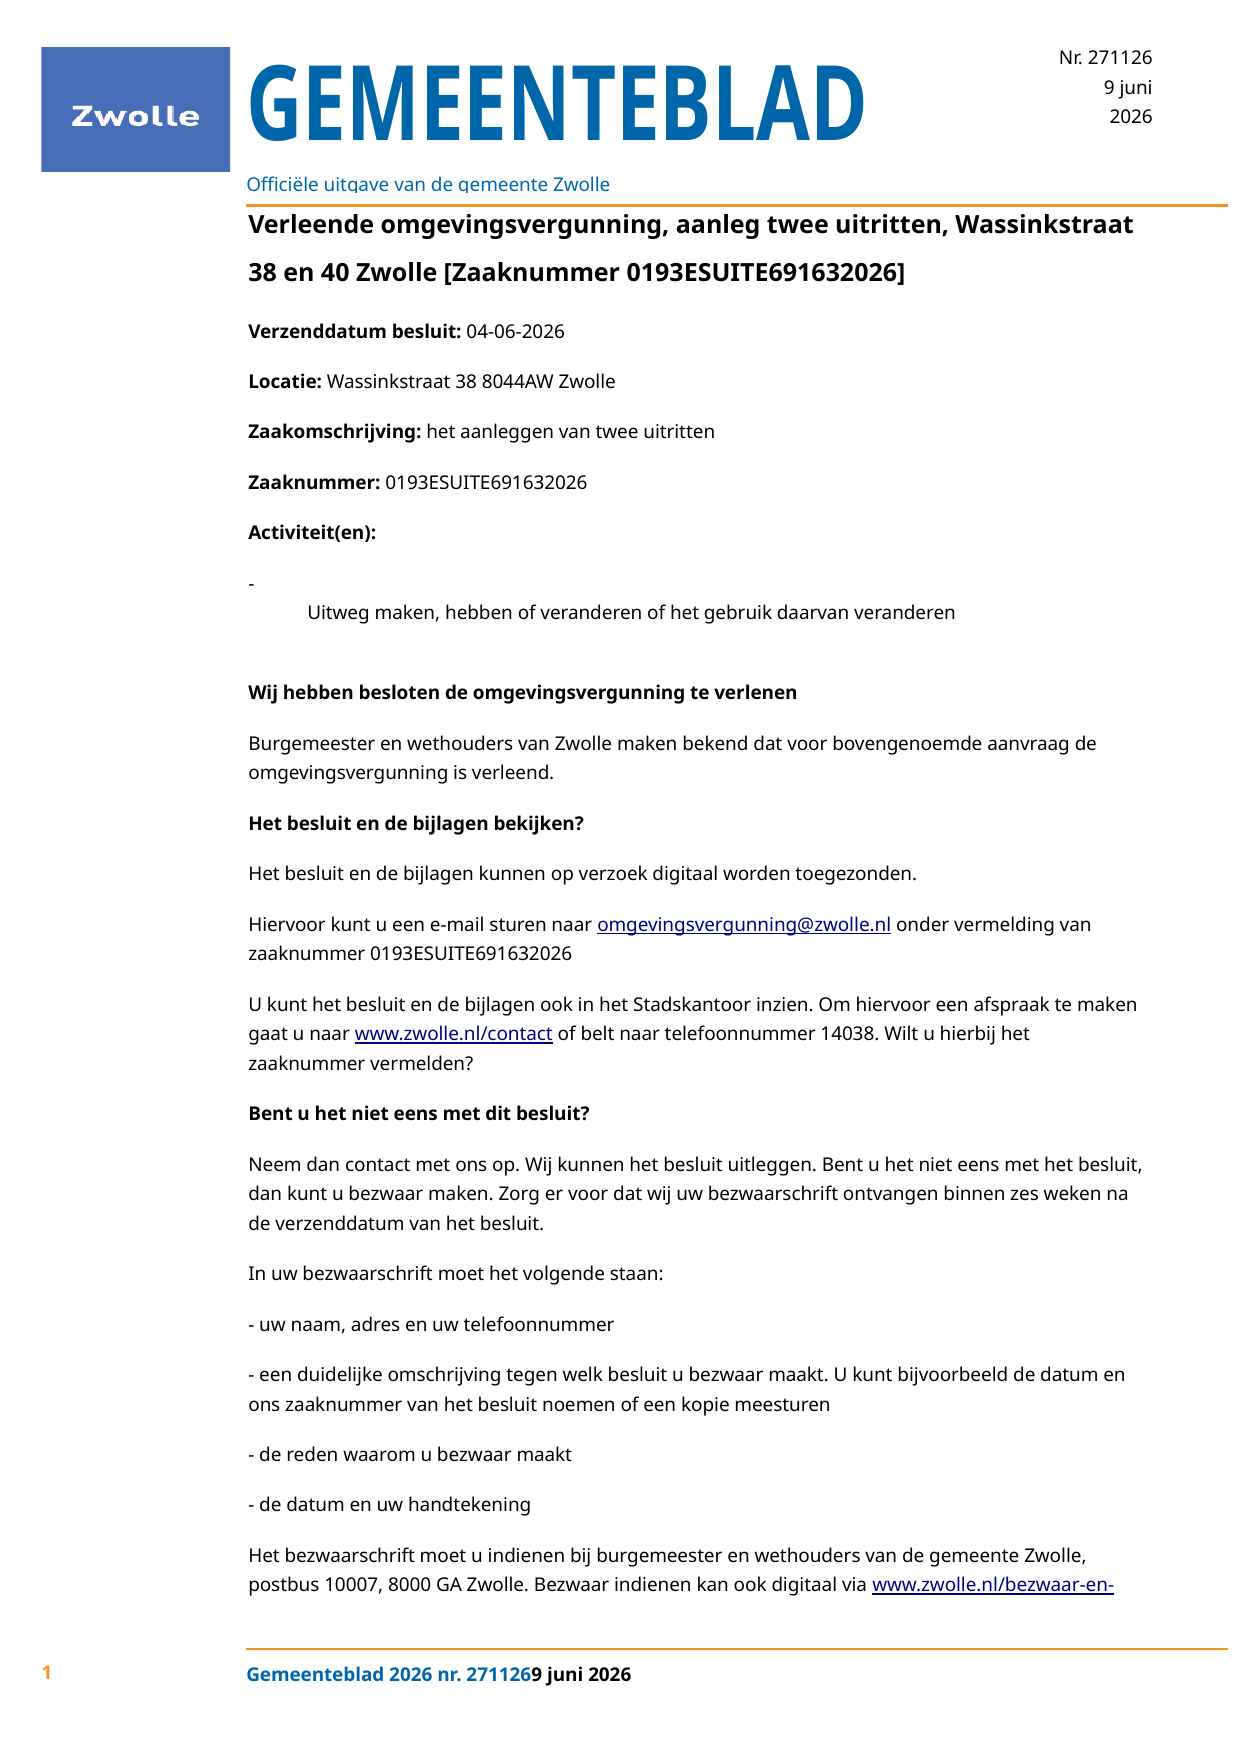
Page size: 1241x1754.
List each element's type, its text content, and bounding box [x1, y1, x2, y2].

text Bent u het niet eens met dit besluit? [248, 1100, 1152, 1126]
list Uitweg maken, hebben of veranderen of het gebruik daarvan veranderen [248, 599, 1152, 625]
text Zaaknummer: 0193ESUITE691632026 [248, 469, 1152, 495]
text Wij hebben besloten de omgevingsvergunning te verlenen [248, 679, 1152, 705]
text Het besluit en de bijlagen kunnen op verzoek digitaal worden toegezonden. [248, 860, 1152, 886]
text Locatie: Wassinkstraat 38 8044AW Zwolle [248, 368, 1152, 394]
text In uw bezwaarschrift moet het volgende staan: [248, 1260, 1152, 1286]
text - uw naam, adres en uw telefoonnummer [248, 1311, 1152, 1337]
text U kunt het besluit en de bijlagen ook in het Stadskantoor inzien. Om hiervoor een afspraak te maken gaat u naar www.zwolle.nl/contact of belt naar telefoonnummer 14038. Wilt u hierbij het zaaknummer vermelden? [248, 991, 1152, 1076]
text Verzenddatum besluit: 04-06-2026 [248, 318, 1152, 344]
text Burgemeester en wethouders van Zwolle maken bekend dat voor bovengenoemde aanvraag de omgevingsvergunning is verleend. [248, 730, 1152, 785]
text Het bezwaarschrift moet u indienen bij burgemeester en wethouders van de gemeente Zwolle, postbus 10007, 8000 GA Zwolle. Bezwaar indienen kan ook digitaal via www.zwolle.nl/bezwaar-en- [248, 1542, 1152, 1597]
text Activiteit(en): [248, 519, 1152, 545]
text Neem dan contact met ons op. Wij kunnen het besluit uitleggen. Bent u het niet eens met het besluit, dan kunt u bezwaar maken. Zorg er voor dat wij uw bezwaarschrift ontvangen binnen zes weken na de verzenddatum van het besluit. [248, 1151, 1152, 1236]
text - een duidelijke omschrijving tegen welk besluit u bezwaar maakt. U kunt bijvoorbeeld de datum en ons zaaknummer van het besluit noemen of een kopie meesturen [248, 1361, 1152, 1417]
text Hiervoor kunt u een e-mail sturen naar omgevingsvergunning@zwolle.nl onder vermelding van zaaknummer 0193ESUITE691632026 [248, 911, 1152, 966]
text - de datum en uw handtekening [248, 1492, 1152, 1517]
text Het besluit en de bijlagen bekijken? [248, 810, 1152, 836]
text Verleende omgevingsvergunning, aanleg twee uitritten, Wassinkstraat 38 en 40 Zwolle [Zaaknummer 0193ESUITE691632026] [248, 207, 1152, 288]
text - de reden waarom u bezwaar maakt [248, 1441, 1152, 1467]
text Zaakomschrijving: het aanleggen van twee uitritten [248, 419, 1152, 444]
picture [41, 47, 231, 172]
